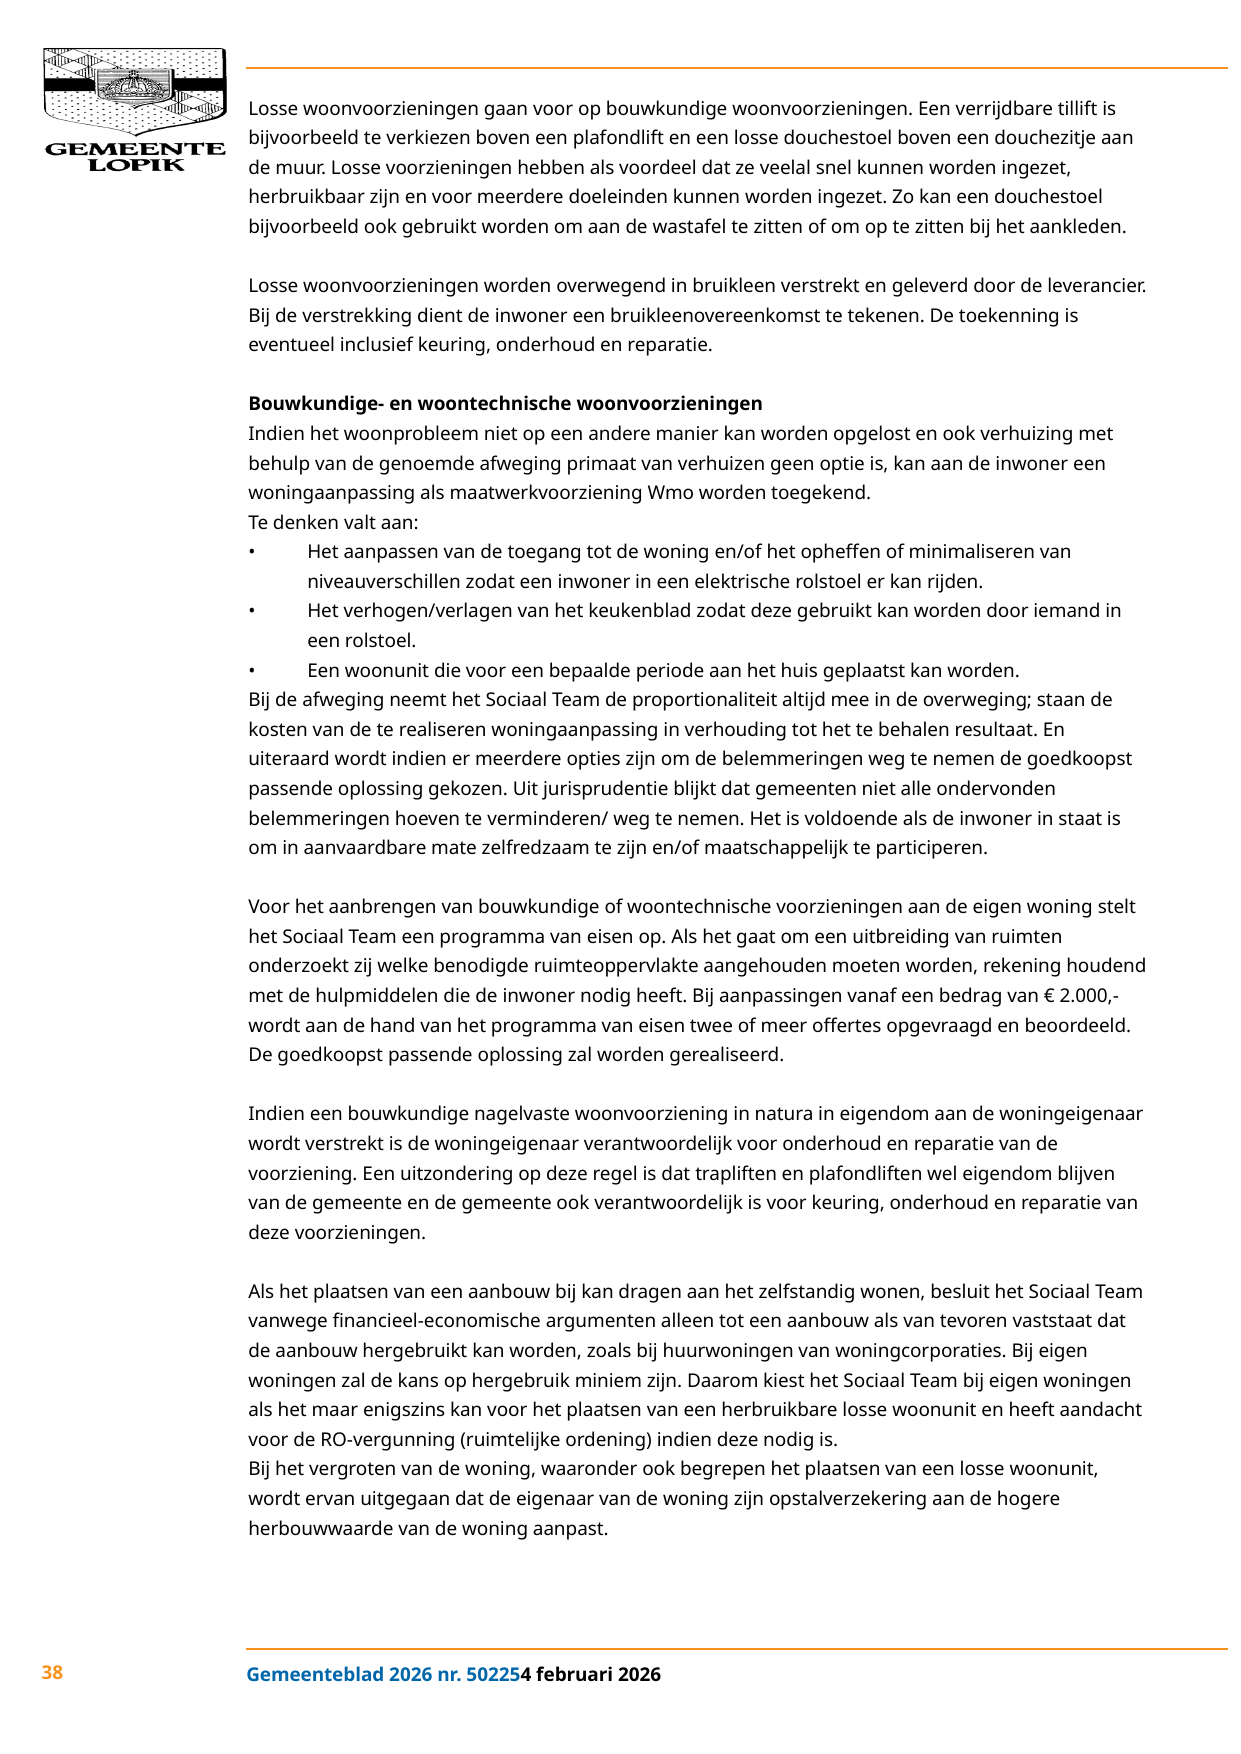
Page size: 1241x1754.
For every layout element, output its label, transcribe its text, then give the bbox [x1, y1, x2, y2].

text Indien een bouwkundige nagelvaste woonvoorziening in natura in eigendom aan de woningeigenaar wordt verstrekt is de woningeigenaar verantwoordelijk voor onderhoud en reparatie van de voorziening. Een uitzondering op deze regel is dat trapliften en plafondliften wel eigendom blijven van de gemeente en de gemeente ook verantwoordelijk is voor keuring, onderhoud en reparatie van deze voorzieningen. [248, 1101, 1152, 1245]
list Het verhogen/verlagen van het keukenblad zodat deze gebruikt kan worden door iemand in een rolstoel. [248, 598, 1152, 653]
text Bij het vergroten van de woning, waaronder ook begrepen het plaatsen van een losse woonunit, wordt ervan uitgegaan dat de eigenaar van de woning zijn opstalverzekering aan de hogere herbouwwaarde van de woning aanpast. [248, 1456, 1152, 1541]
text Bij de afweging neemt het Sociaal Team de proportionaliteit altijd mee in de overweging; staan de kosten van de te realiseren woningaanpassing in verhouding tot het te behalen resultaat. En uiteraard wordt indien er meerdere opties zijn om de belemmeringen weg te nemen de goedkoopst passende oplossing gekozen. Uit jurisprudentie blijkt dat gemeenten niet alle ondervonden belemmeringen hoeven te verminderen/ weg te nemen. Het is voldoende als de inwoner in staat is om in aanvaardbare mate zelfredzaam te zijn en/of maatschappelijk te participeren. [248, 686, 1152, 860]
text Te denken valt aan: [248, 509, 1152, 535]
text Losse woonvoorzieningen worden overwegend in bruikleen verstrekt en geleverd door de leverancier. Bij de verstrekking dient de inwoner een bruikleenovereenkomst te tekenen. De toekenning is eventueel inclusief keuring, onderhoud en reparatie. [248, 272, 1152, 357]
list Een woonunit die voor een bepaalde periode aan het huis geplaatst kan worden. [248, 657, 1152, 683]
text Losse woonvoorzieningen gaan voor op bouwkundige woonvoorzieningen. Een verrijdbare tillift is bijvoorbeeld te verkiezen boven een plafondlift en een losse douchestoel boven een douchezitje aan de muur. Losse voorzieningen hebben als voordeel dat ze veelal snel kunnen worden ingezet, herbruikbaar zijn en voor meerdere doeleinden kunnen worden ingezet. Zo kan een douchestoel bijvoorbeeld ook gebruikt worden om aan de wastafel te zitten of om op te zitten bij het aankleden. [248, 95, 1152, 239]
text Indien het woonprobleem niet op een andere manier kan worden opgelost en ook verhuizing met behulp van de genoemde afweging primaat van verhuizen geen optie is, kan aan de inwoner een woningaanpassing als maatwerkvoorziening Wmo worden toegekend. [248, 420, 1152, 505]
picture [41, 47, 231, 172]
list Het aanpassen van de toegang tot de woning en/of het opheffen of minimaliseren van niveauverschillen zodat een inwoner in een elektrische rolstoel er kan rijden. [248, 538, 1152, 594]
text Bouwkundige- en woontechnische woonvoorzieningen [248, 391, 1152, 416]
text Voor het aanbrengen van bouwkundige of woontechnische voorzieningen aan de eigen woning stelt het Sociaal Team een programma van eisen op. Als het gaat om een uitbreiding van ruimten onderzoekt zij welke benodigde ruimteoppervlakte aangehouden moeten worden, rekening houdend met de hulpmiddelen die de inwoner nodig heeft. Bij aanpassingen vanaf een bedrag van € 2.000,- wordt aan de hand van het programma van eisen twee of meer offertes opgevraagd en beoordeeld. De goedkoopst passende oplossing zal worden gerealiseerd. [248, 893, 1152, 1067]
text Als het plaatsen van een aanbouw bij kan dragen aan het zelfstandig wonen, besluit het Sociaal Team vanwege financieel-economische argumenten alleen tot een aanbouw als van tevoren vaststaat dat de aanbouw hergebruikt kan worden, zoals bij huurwoningen van woningcorporaties. Bij eigen woningen zal de kans op hergebruik miniem zijn. Daarom kiest het Sociaal Team bij eigen woningen als het maar enigszins kan voor het plaatsen van een herbruikbare losse woonunit en heeft aandacht voor de RO-vergunning (ruimtelijke ordening) indien deze nodig is. [248, 1278, 1152, 1452]
